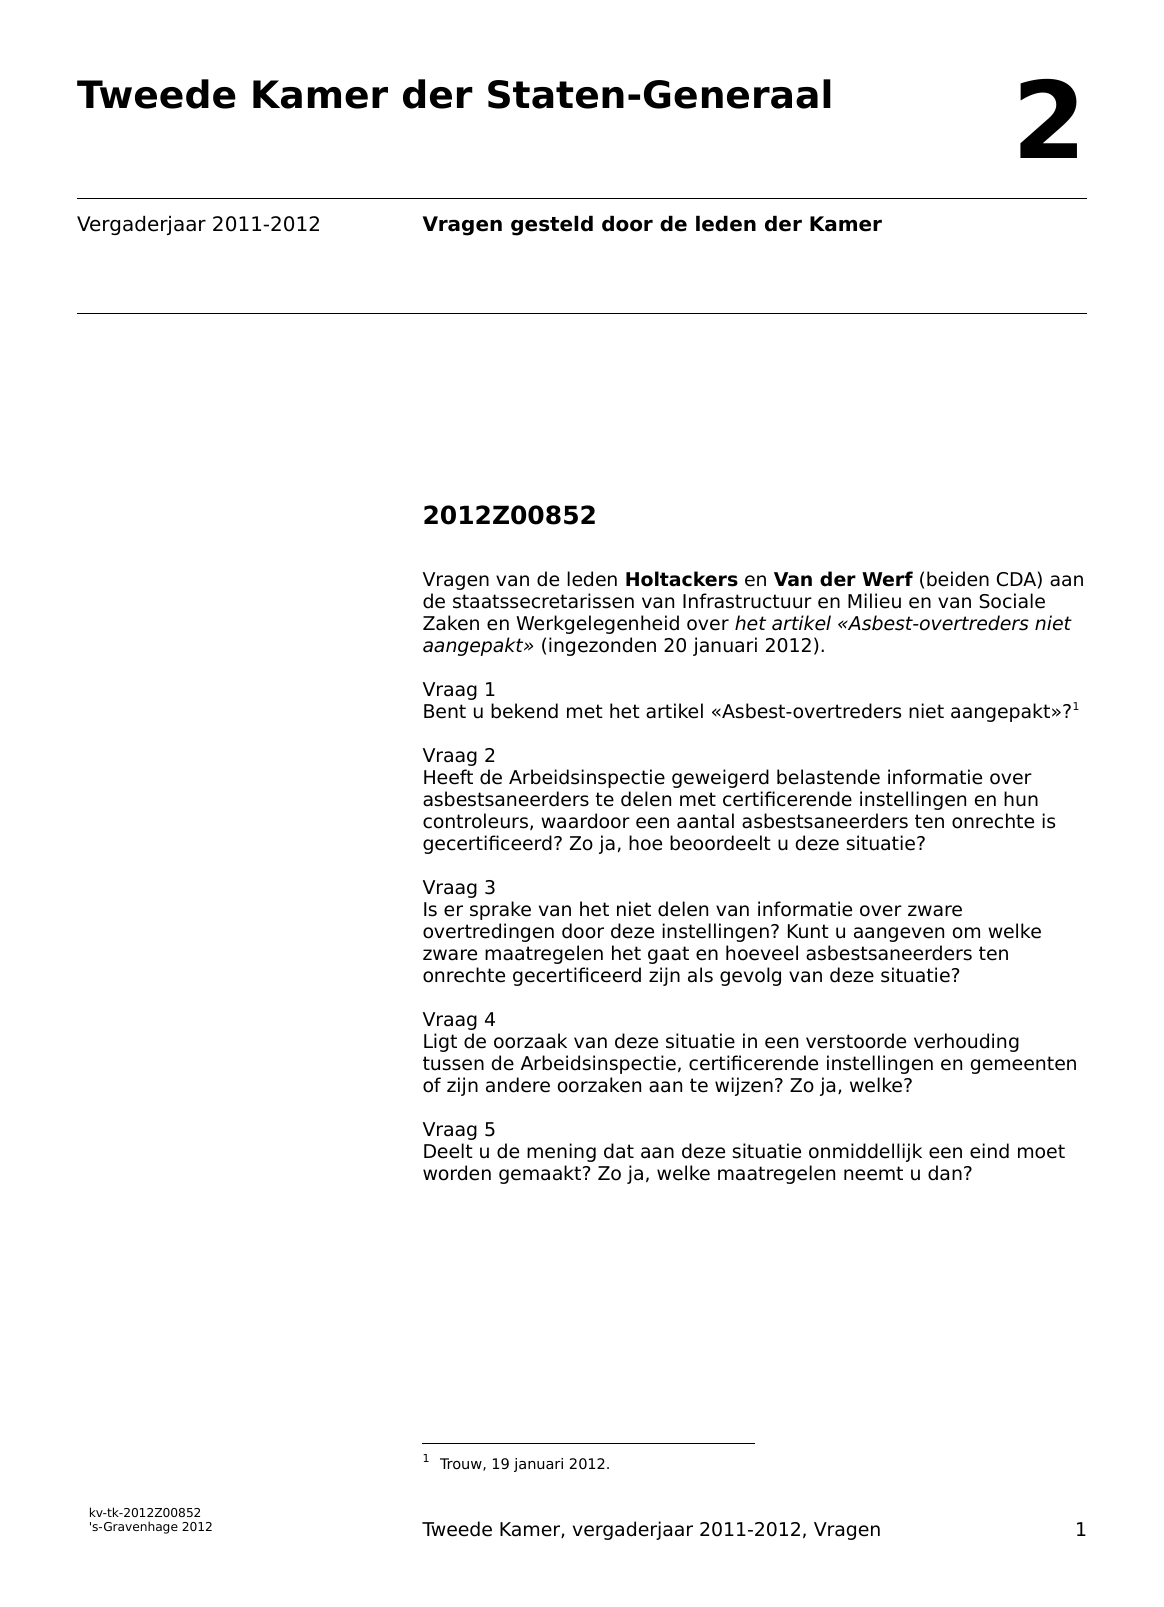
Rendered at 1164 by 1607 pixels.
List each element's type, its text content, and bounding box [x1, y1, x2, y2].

text 's-Gravenhage 2012 [88, 1520, 323, 1534]
table_cell Vragen gesteld door de leden der Kamer [422, 199, 1087, 313]
text Vraag 3 [422, 877, 1087, 899]
text Vraag 2 [422, 745, 1087, 767]
table_header 2 [886, 59, 1087, 198]
text Bent u bekend met het artikel «Asbest-overtreders niet aangepakt»? [422, 701, 1087, 723]
text Vraag 5 [422, 1119, 1087, 1141]
text Ligt de oorzaak van deze situatie in een verstoorde verhouding tussen de Arbeidsinspectie, certificerende instellingen en gemeenten of zijn andere oorzaken aan te wijzen? Zo ja, welke? [422, 1031, 1087, 1097]
text Deelt u de mening dat aan deze situatie onmiddellijk een eind moet worden gemaakt? Zo ja, welke maatregelen neemt u dan? [422, 1141, 1087, 1185]
table_header Tweede Kamer der Staten-Generaal [77, 59, 886, 198]
text Heeft de Arbeidsinspectie geweigerd belastende informatie over asbestsaneerders te delen met certificerende instellingen en hun controleurs, waardoor een aantal asbestsaneerders ten onrechte is gecertificeerd? Zo ja, hoe beoordeelt u deze situatie? [422, 767, 1087, 855]
text Vraag 1 [422, 679, 1087, 701]
text Vragen van de leden Holtackers en Van der Werf (beiden CDA) aan de staatssecretarissen van Infrastructuur en Milieu en van Sociale Zaken en Werkgelegenheid over het artikel «Asbest-overtreders niet aangepakt» (ingezonden 20 januari 2012). [422, 569, 1087, 657]
text Vraag 4 [422, 1009, 1087, 1031]
text Is er sprake van het niet delen van informatie over zware overtredingen door deze instellingen? Kunt u aangeven om welke zware maatregelen het gaat en hoeveel asbestsaneerders ten onrechte gecertificeerd zijn als gevolg van deze situatie? [422, 899, 1087, 987]
text Trouw, 19 januari 2012. [422, 1452, 1087, 1474]
text 2012Z00852 [422, 501, 1087, 531]
text kv-tk-2012Z00852 [88, 1506, 323, 1520]
table_cell Vergaderjaar 2011-2012 [77, 199, 422, 313]
